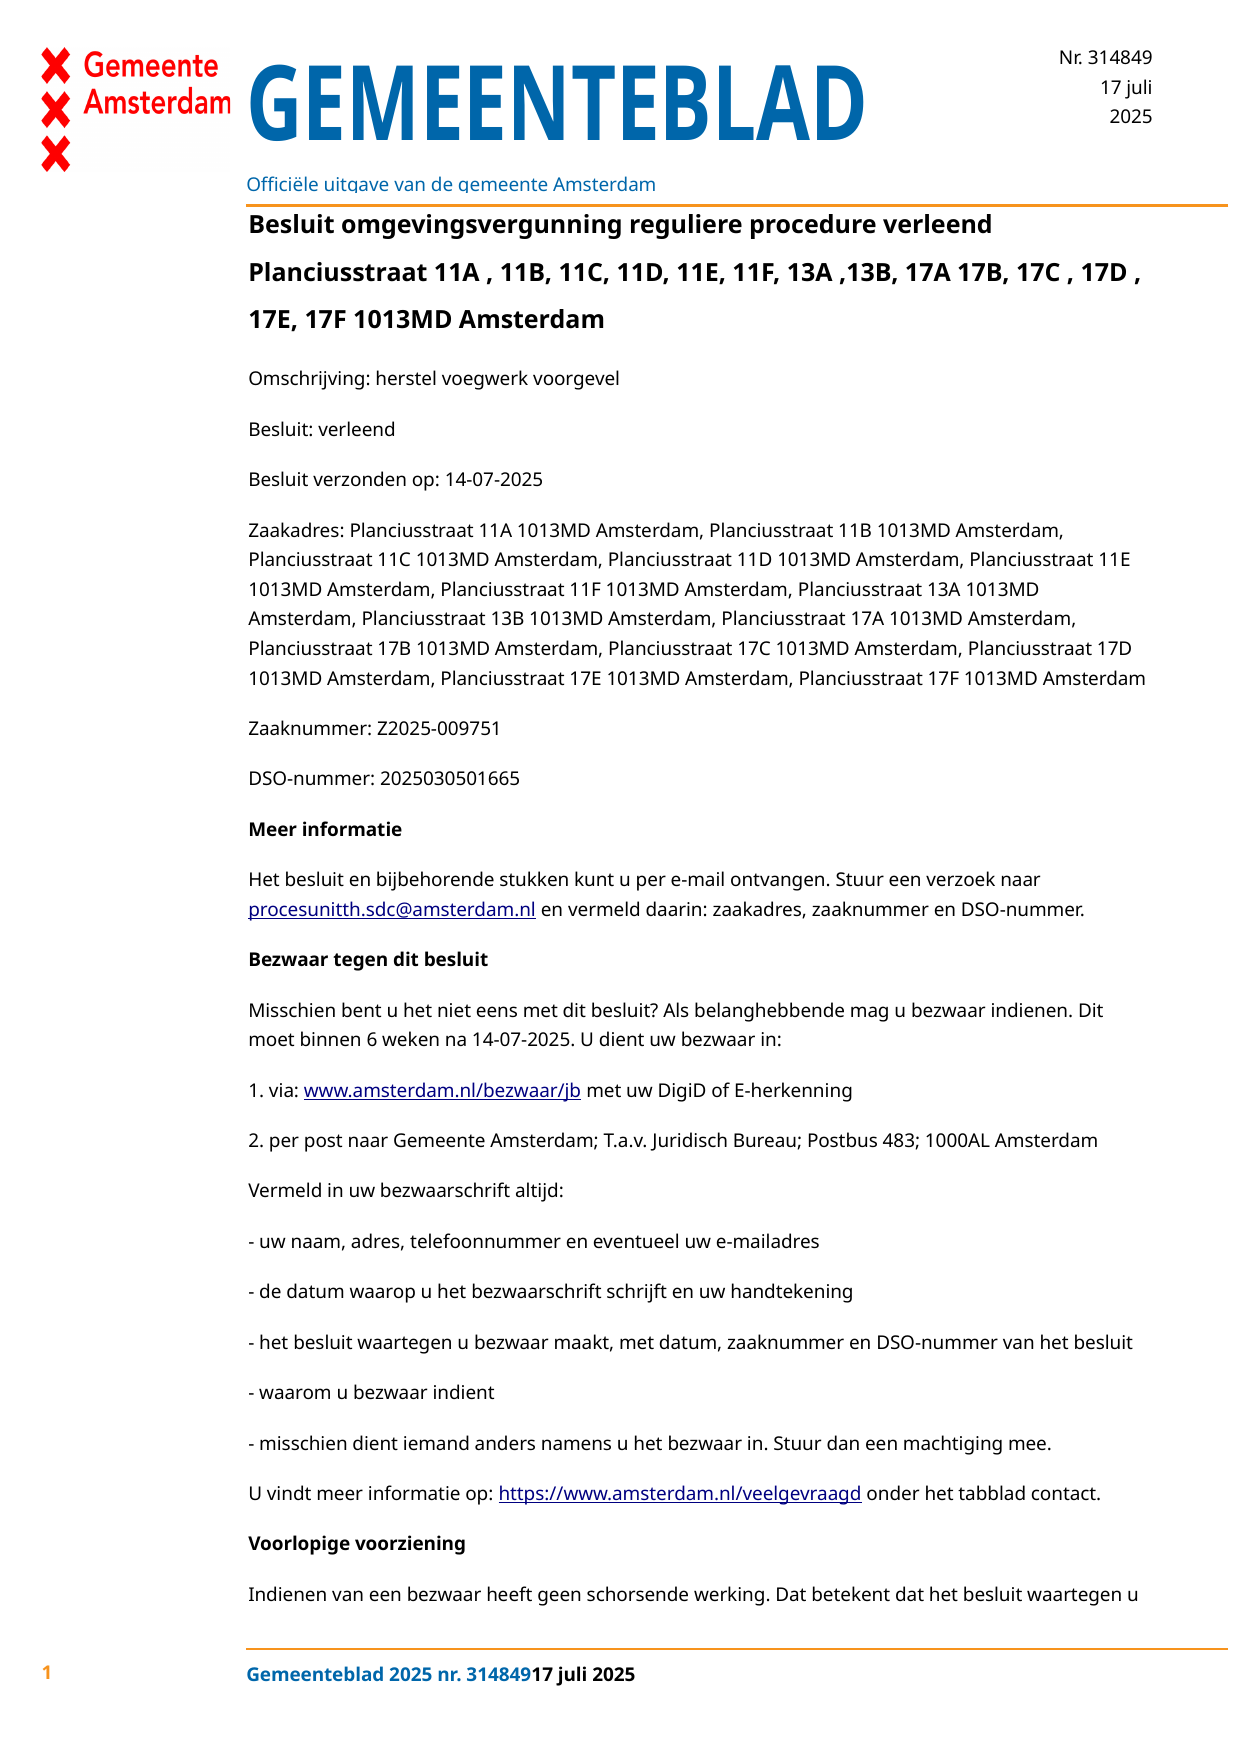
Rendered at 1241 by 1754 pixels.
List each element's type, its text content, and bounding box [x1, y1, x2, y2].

text - de datum waarop u het bezwaarschrift schrijft en uw handtekening [248, 1278, 1152, 1304]
text - misschien dient iemand anders namens u het bezwaar in. Stuur dan een machtiging mee. [248, 1430, 1152, 1455]
text U vindt meer informatie op: https://www.amsterdam.nl/veelgevraagd onder het tabblad contact. [248, 1480, 1152, 1506]
text - waarom u bezwaar indient [248, 1379, 1152, 1405]
text Besluit omgevingsvergunning reguliere procedure verleend Planciusstraat 11A , 11B, 11C, 11D, 11E, 11F, 13A ,13B, 17A 17B, 17C , 17D , 17E, 17F 1013MD Amsterdam [248, 207, 1152, 336]
text Misschien bent u het niet eens met dit besluit? Als belanghebbende mag u bezwaar indienen. Dit moet binnen 6 weken na 14-07-2025. U dient uw bezwaar in: [248, 997, 1152, 1052]
text Omschrijving: herstel voegwerk voorgevel [248, 366, 1152, 391]
text Het besluit en bijbehorende stukken kunt u per e-mail ontvangen. Stuur een verzoek naar procesunitth.sdc@amsterdam.nl en vermeld daarin: zaakadres, zaaknummer en DSO-nummer. [248, 866, 1152, 922]
text Zaaknummer: Z2025-009751 [248, 715, 1152, 741]
picture [41, 47, 231, 172]
text Indienen van een bezwaar heeft geen schorsende werking. Dat betekent dat het besluit waartegen u [248, 1581, 1152, 1607]
text Meer informatie [248, 816, 1152, 842]
text Besluit: verleend [248, 416, 1152, 442]
text Bezwaar tegen dit besluit [248, 946, 1152, 972]
text 1. via: www.amsterdam.nl/bezwaar/jb met uw DigiD of E-herkenning [248, 1077, 1152, 1102]
text Voorlopige voorziening [248, 1531, 1152, 1556]
text 2. per post naar Gemeente Amsterdam; T.a.v. Juridisch Bureau; Postbus 483; 1000AL Amsterdam [248, 1127, 1152, 1153]
text Besluit verzonden op: 14-07-2025 [248, 466, 1152, 492]
text DSO-nummer: 2025030501665 [248, 766, 1152, 791]
text Vermeld in uw bezwaarschrift altijd: [248, 1178, 1152, 1203]
text Zaakadres: Planciusstraat 11A 1013MD Amsterdam, Planciusstraat 11B 1013MD Amsterdam, Planciusstraat 11C 1013MD Amsterdam, Planciusstraat 11D 1013MD Amsterdam, Planciusstraat 11E 1013MD Amsterdam, Planciusstraat 11F 1013MD Amsterdam, Planciusstraat 13A 1013MD Amsterdam, Planciusstraat 13B 1013MD Amsterdam, Planciusstraat 17A 1013MD Amsterdam, Planciusstraat 17B 1013MD Amsterdam, Planciusstraat 17C 1013MD Amsterdam, Planciusstraat 17D 1013MD Amsterdam, Planciusstraat 17E 1013MD Amsterdam, Planciusstraat 17F 1013MD Amsterdam [248, 517, 1152, 690]
text - het besluit waartegen u bezwaar maakt, met datum, zaaknummer en DSO-nummer van het besluit [248, 1329, 1152, 1354]
text - uw naam, adres, telefoonnummer en eventueel uw e-mailadres [248, 1228, 1152, 1254]
